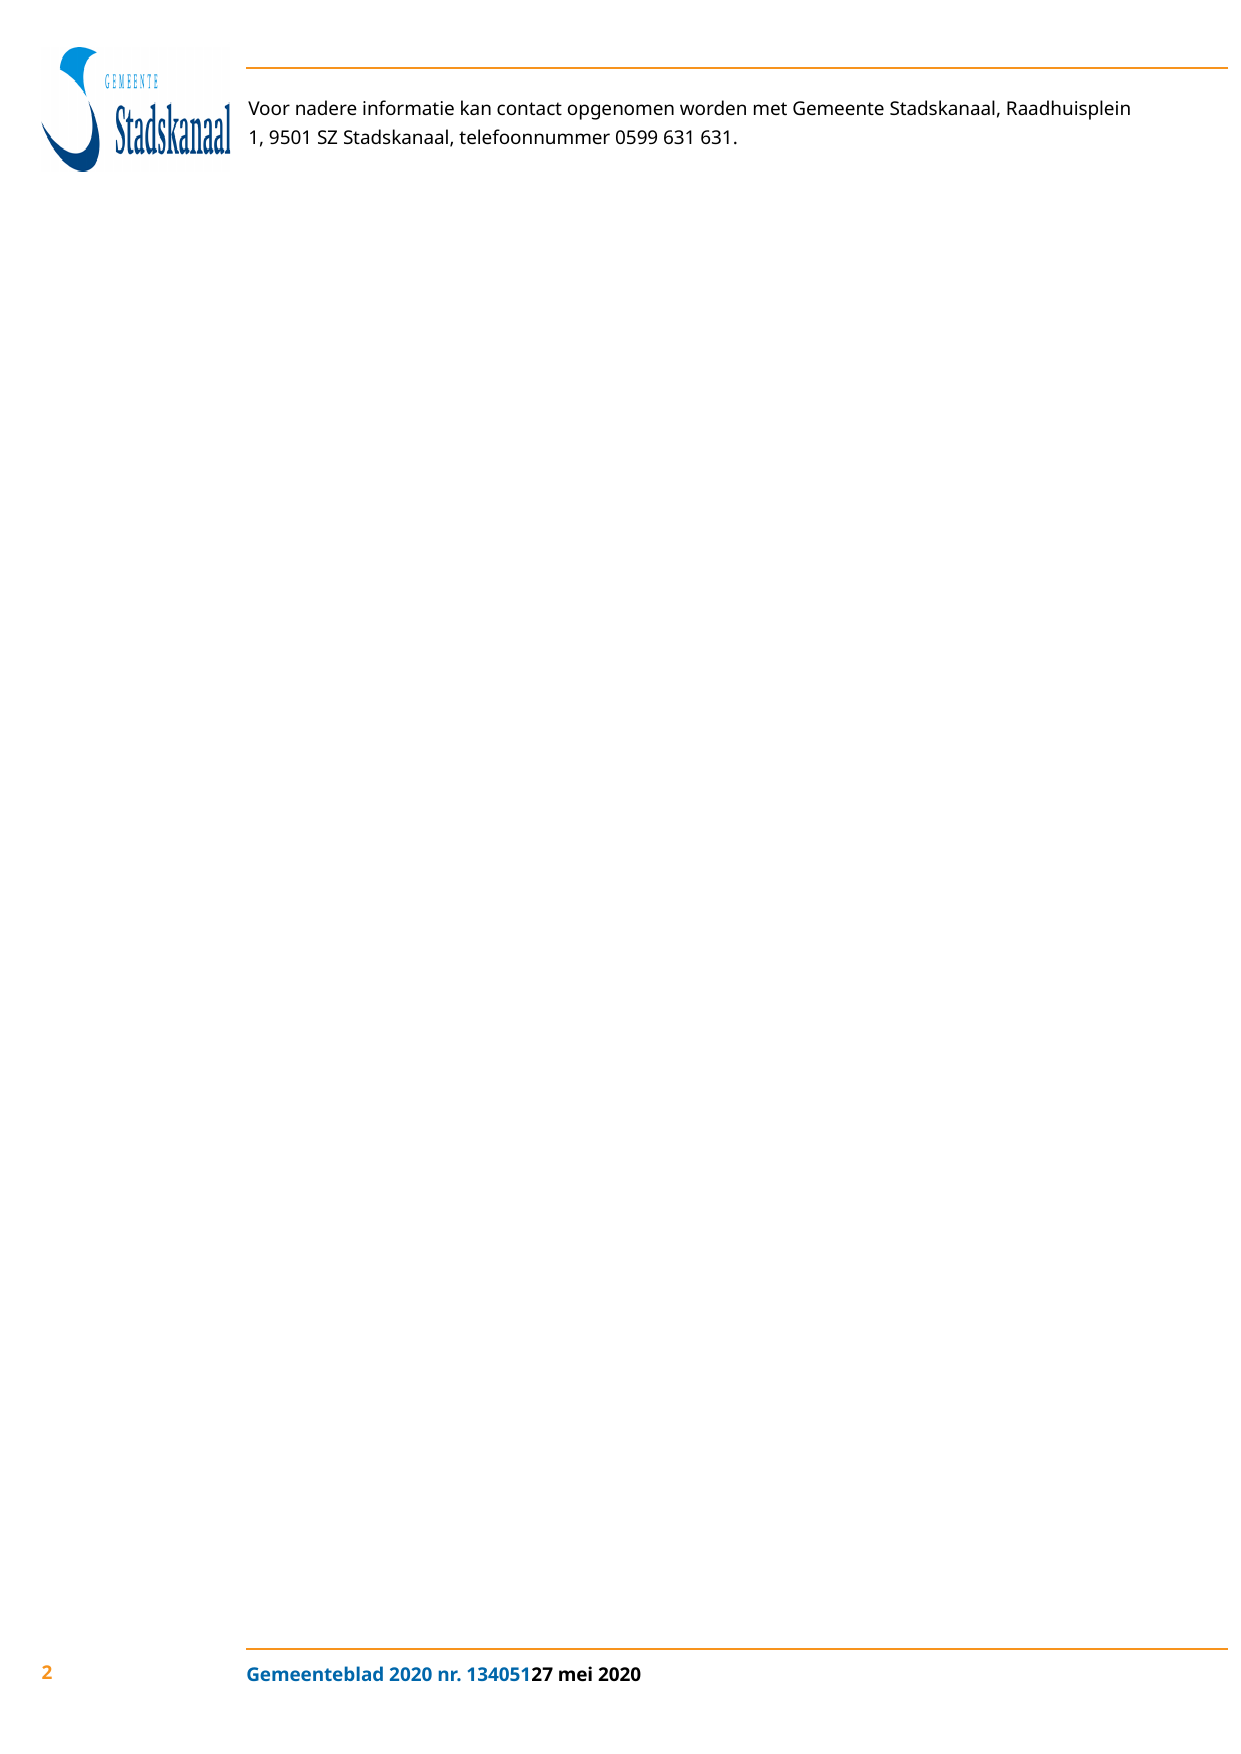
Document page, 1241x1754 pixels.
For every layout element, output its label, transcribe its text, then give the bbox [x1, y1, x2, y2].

text Voor nadere informatie kan contact opgenomen worden met Gemeente Stadskanaal, Raadhuisplein 1, 9501 SZ Stadskanaal, telefoonnummer 0599 631 631. [248, 95, 1152, 150]
picture [41, 47, 231, 172]
